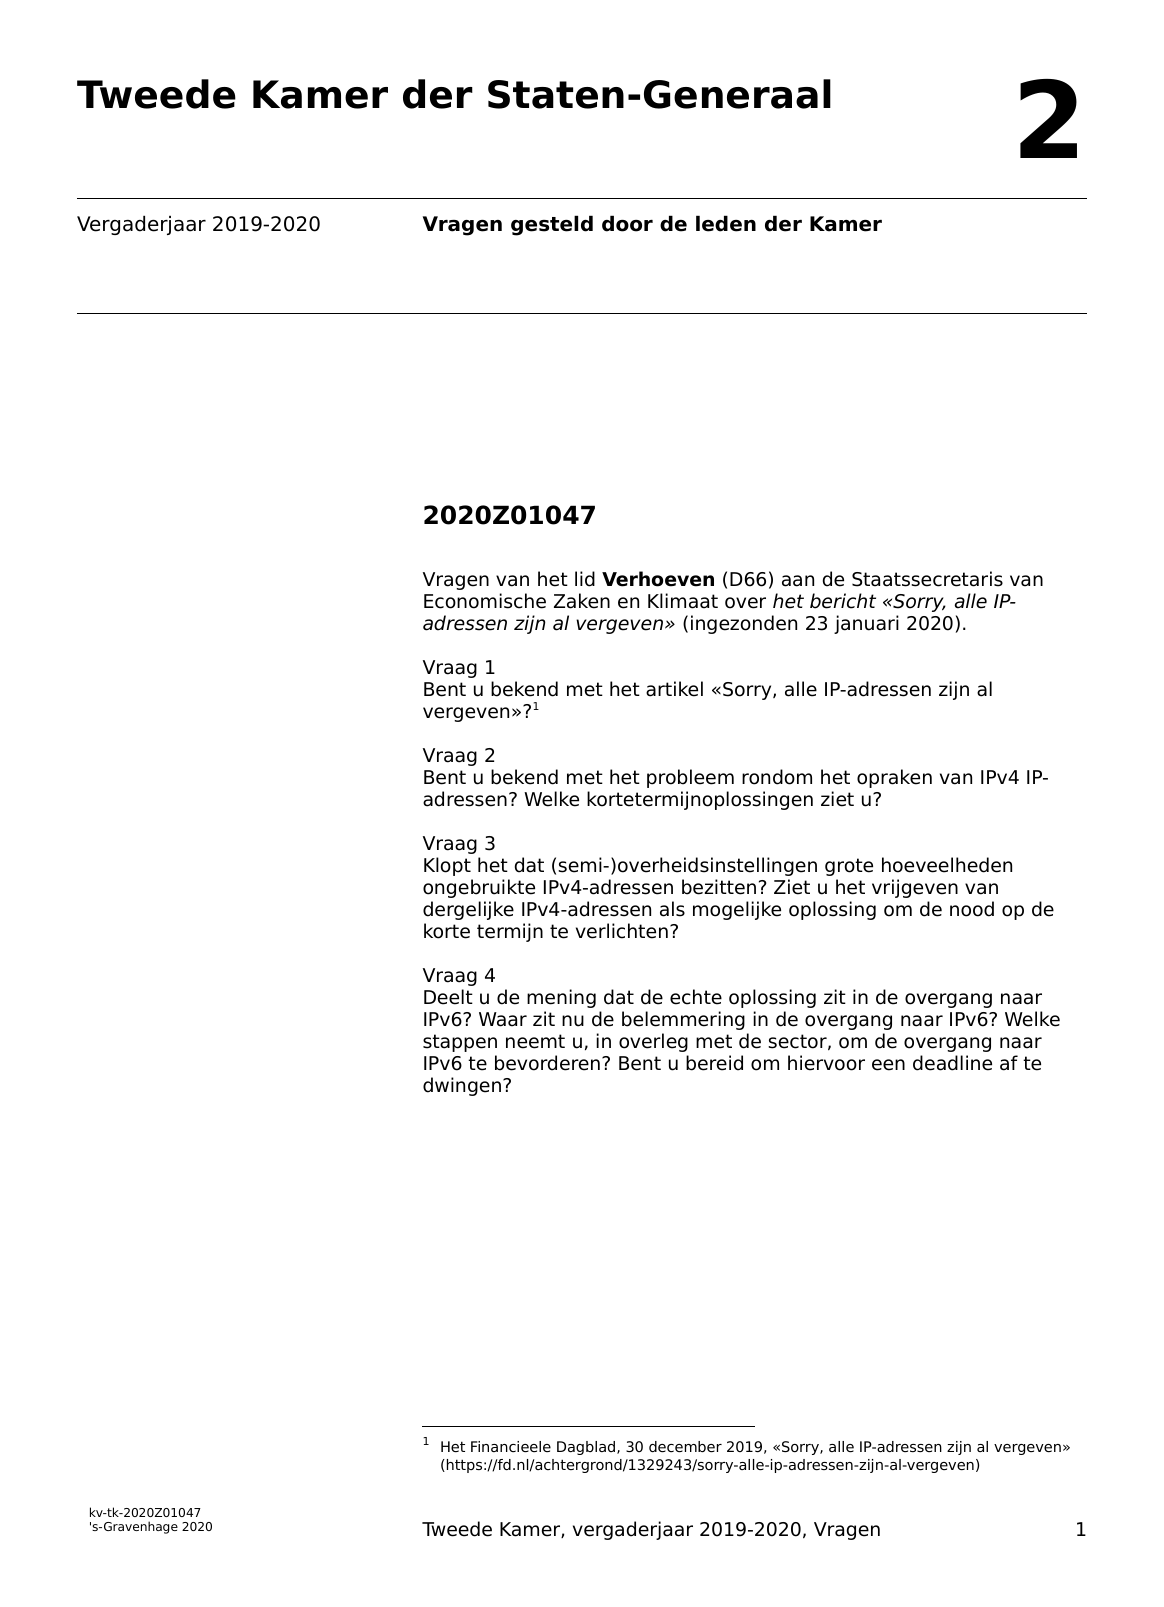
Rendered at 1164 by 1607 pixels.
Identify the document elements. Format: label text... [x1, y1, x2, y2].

text Vraag 1 [422, 657, 1087, 679]
table_cell Vragen gesteld door de leden der Kamer [422, 199, 1087, 313]
text Vraag 2 [422, 745, 1087, 767]
text Klopt het dat (semi-)overheidsinstellingen grote hoeveelheden ongebruikte IPv4-adressen bezitten? Ziet u het vrijgeven van dergelijke IPv4-adressen als mogelijke oplossing om de nood op de korte termijn te verlichten? [422, 855, 1087, 943]
text 's-Gravenhage 2020 [88, 1520, 323, 1534]
text 2020Z01047 [422, 501, 1087, 531]
text kv-tk-2020Z01047 [88, 1506, 323, 1520]
text Deelt u de mening dat de echte oplossing zit in de overgang naar IPv6? Waar zit nu de belemmering in de overgang naar IPv6? Welke stappen neemt u, in overleg met de sector, om de overgang naar IPv6 te bevorderen? Bent u bereid om hiervoor een deadline af te dwingen? [422, 987, 1087, 1097]
text Vragen van het lid Verhoeven (D66) aan de Staatssecretaris van Economische Zaken en Klimaat over het bericht «Sorry, alle IP-adressen zijn al vergeven» (ingezonden 23 januari 2020). [422, 569, 1087, 635]
table_header 2 [886, 59, 1087, 198]
text Bent u bekend met het probleem rondom het opraken van IPv4 IP-adressen? Welke kortetermijnoplossingen ziet u? [422, 767, 1087, 811]
table_cell Vergaderjaar 2019-2020 [77, 199, 422, 313]
text Vraag 3 [422, 833, 1087, 855]
text Bent u bekend met het artikel «Sorry, alle IP-adressen zijn al vergeven»? [422, 679, 1087, 723]
text Het Financieele Dagblad, 30 december 2019, «Sorry, alle IP-adressen zijn al vergeven» (https://fd.nl/achtergrond/1329243/sorry-alle-ip-adressen-zijn-al-vergeven) [422, 1435, 1087, 1474]
table_header Tweede Kamer der Staten-Generaal [77, 59, 886, 198]
text Vraag 4 [422, 965, 1087, 987]
